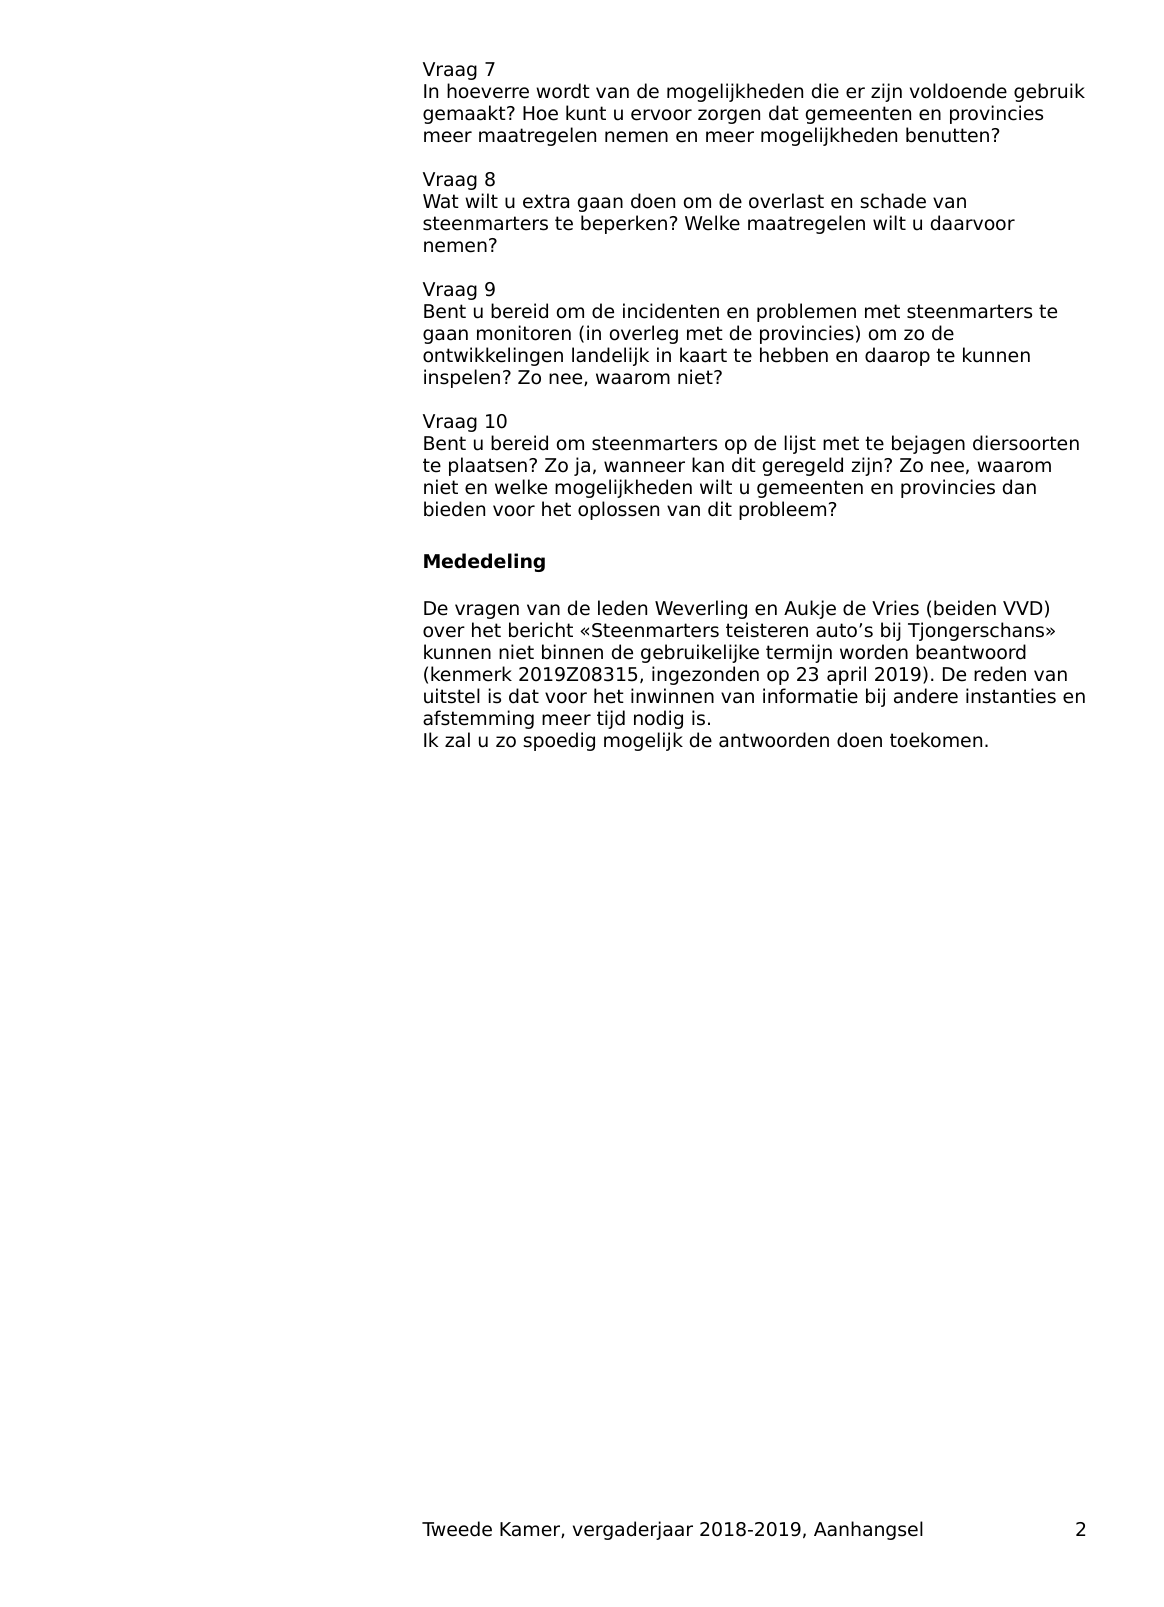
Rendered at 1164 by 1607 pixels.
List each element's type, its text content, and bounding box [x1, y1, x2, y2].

subtitle Mededeling [422, 551, 1087, 573]
text Vraag 7 [422, 59, 1087, 81]
text Vraag 9 [422, 279, 1087, 301]
text De vragen van de leden Weverling en Aukje de Vries (beiden VVD) over het bericht «Steenmarters teisteren auto’s bij Tjongerschans» kunnen niet binnen de gebruikelijke termijn worden beantwoord (kenmerk 2019Z08315, ingezonden op 23 april 2019). De reden van uitstel is dat voor het inwinnen van informatie bij andere instanties en afstemming meer tijd nodig is. [422, 598, 1087, 730]
text Wat wilt u extra gaan doen om de overlast en schade van steenmarters te beperken? Welke maatregelen wilt u daarvoor nemen? [422, 191, 1087, 257]
text In hoeverre wordt van de mogelijkheden die er zijn voldoende gebruik gemaakt? Hoe kunt u ervoor zorgen dat gemeenten en provincies meer maatregelen nemen en meer mogelijkheden benutten? [422, 81, 1087, 147]
text Vraag 10 [422, 411, 1087, 433]
text Ik zal u zo spoedig mogelijk de antwoorden doen toekomen. [422, 730, 1087, 752]
text Vraag 8 [422, 169, 1087, 191]
text Bent u bereid om de incidenten en problemen met steenmarters te gaan monitoren (in overleg met de provincies) om zo de ontwikkelingen landelijk in kaart te hebben en daarop te kunnen inspelen? Zo nee, waarom niet? [422, 301, 1087, 389]
text Bent u bereid om steenmarters op de lijst met te bejagen diersoorten te plaatsen? Zo ja, wanneer kan dit geregeld zijn? Zo nee, waarom niet en welke mogelijkheden wilt u gemeenten en provincies dan bieden voor het oplossen van dit probleem? [422, 433, 1087, 521]
